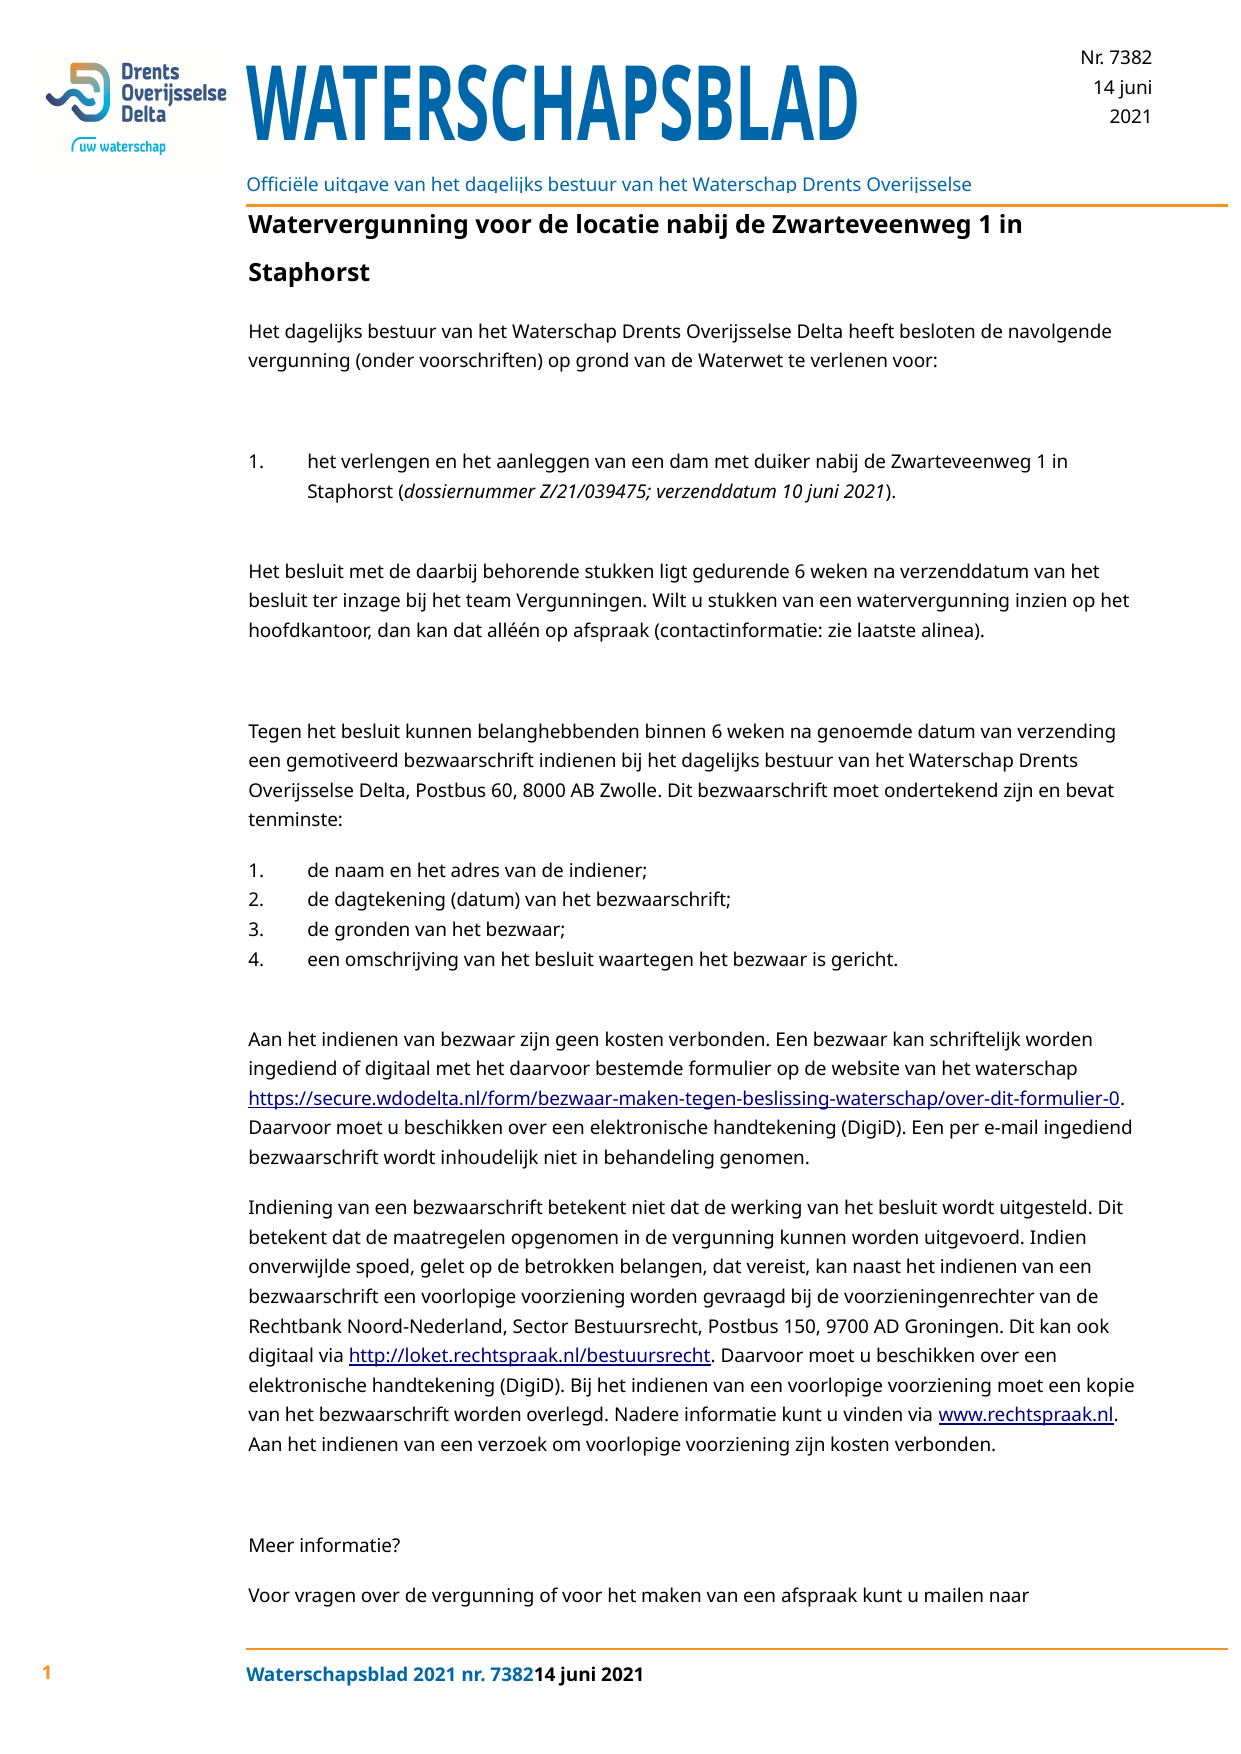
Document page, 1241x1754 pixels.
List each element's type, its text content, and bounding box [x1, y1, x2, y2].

text Meer informatie? [248, 1532, 1152, 1558]
picture [41, 47, 231, 172]
list een omschrijving van het besluit waartegen het bezwaar is gericht. [248, 946, 1152, 972]
list de dagtekening (datum) van het bezwaarschrift; [248, 887, 1152, 912]
list de naam en het adres van de indiener; [248, 857, 1152, 883]
list de gronden van het bezwaar; [248, 916, 1152, 942]
text Het dagelijks bestuur van het Waterschap Drents Overijsselse Delta heeft besloten de navolgende vergunning (onder voorschriften) op grond van de Waterwet te verlenen voor: [248, 318, 1152, 373]
text Indiening van een bezwaarschrift betekent niet dat de werking van het besluit wordt uitgesteld. Dit betekent dat de maatregelen opgenomen in de vergunning kunnen worden uitgevoerd. Indien onverwijlde spoed, gelet op de betrokken belangen, dat vereist, kan naast het indienen van een bezwaarschrift een voorlopige voorziening worden gevraagd bij de voorzieningenrechter van de Rechtbank Noord-Nederland, Sector Bestuursrecht, Postbus 150, 9700 AD Groningen. Dit kan ook digitaal via http://loket.rechtspraak.nl/bestuursrecht. Daarvoor moet u beschikken over een elektronische handtekening (DigiD). Bij het indienen van een voorlopige voorziening moet een kopie van het bezwaarschrift worden overlegd. Nadere informatie kunt u vinden via www.rechtspraak.nl. Aan het indienen van een verzoek om voorlopige voorziening zijn kosten verbonden. [248, 1194, 1152, 1457]
text Het besluit met de daarbij behorende stukken ligt gedurende 6 weken na verzenddatum van het besluit ter inzage bij het team Vergunningen. Wilt u stukken van een watervergunning inzien op het hoofdkantoor, dan kan dat alléén op afspraak (contactinformatie: zie laatste alinea). [248, 558, 1152, 643]
text Watervergunning voor de locatie nabij de Zwarteveenweg 1 in Staphorst [248, 207, 1152, 288]
text Voor vragen over de vergunning of voor het maken van een afspraak kunt u mailen naar [248, 1582, 1152, 1608]
text Aan het indienen van bezwaar zijn geen kosten verbonden. Een bezwaar kan schriftelijk worden ingediend of digitaal met het daarvoor bestemde formulier op de website van het waterschap https://secure.wdodelta.nl/form/bezwaar-maken-tegen-beslissing-waterschap/over-dit-formulier-0. Daarvoor moet u beschikken over een elektronische handtekening (DigiD). Een per e-mail ingediend bezwaarschrift wordt inhoudelijk niet in behandeling genomen. [248, 1026, 1152, 1170]
list het verlengen en het aanleggen van een dam met duiker nabij de Zwarteveenweg 1 in Staphorst (dossiernummer Z/21/039475; verzenddatum 10 juni 2021). [248, 448, 1152, 504]
text Tegen het besluit kunnen belanghebbenden binnen 6 weken na genoemde datum van verzending een gemotiveerd bezwaarschrift indienen bij het dagelijks bestuur van het Waterschap Drents Overijsselse Delta, Postbus 60, 8000 AB Zwolle. Dit bezwaarschrift moet ondertekend zijn en bevat tenminste: [248, 718, 1152, 832]
